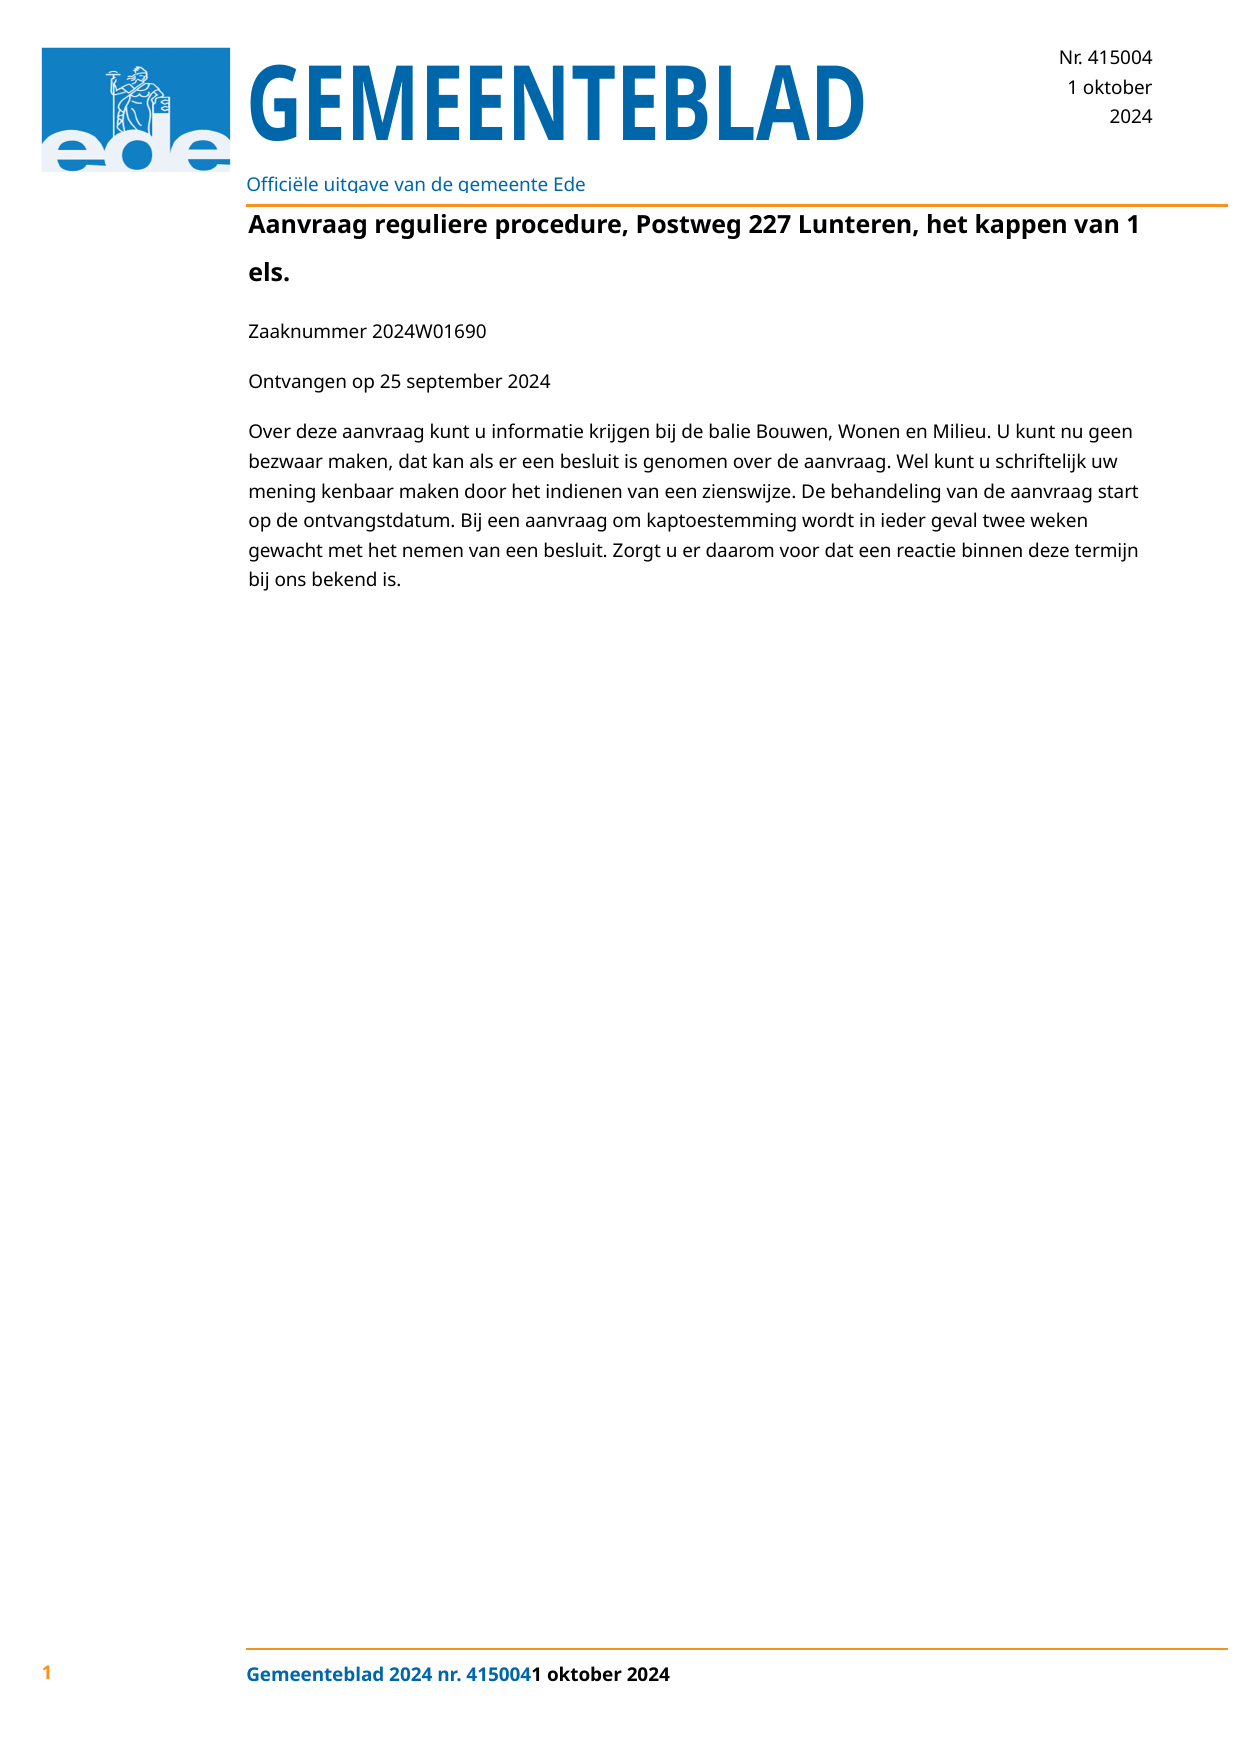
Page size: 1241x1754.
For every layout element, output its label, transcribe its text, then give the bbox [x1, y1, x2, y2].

picture [41, 47, 231, 172]
text Over deze aanvraag kunt u informatie krijgen bij de balie Bouwen, Wonen en Milieu. U kunt nu geen bezwaar maken, dat kan als er een besluit is genomen over de aanvraag. Wel kunt u schriftelijk uw mening kenbaar maken door het indienen van een zienswijze. De behandeling van de aanvraag start op de ontvangstdatum. Bij een aanvraag om kaptoestemming wordt in ieder geval twee weken gewacht met het nemen van een besluit. Zorgt u er daarom voor dat een reactie binnen deze termijn bij ons bekend is. [248, 419, 1152, 592]
text Aanvraag reguliere procedure, Postweg 227 Lunteren, het kappen van 1 els. [248, 207, 1152, 288]
text Zaaknummer 2024W01690 [248, 318, 1152, 344]
text Ontvangen op 25 september 2024 [248, 368, 1152, 394]
